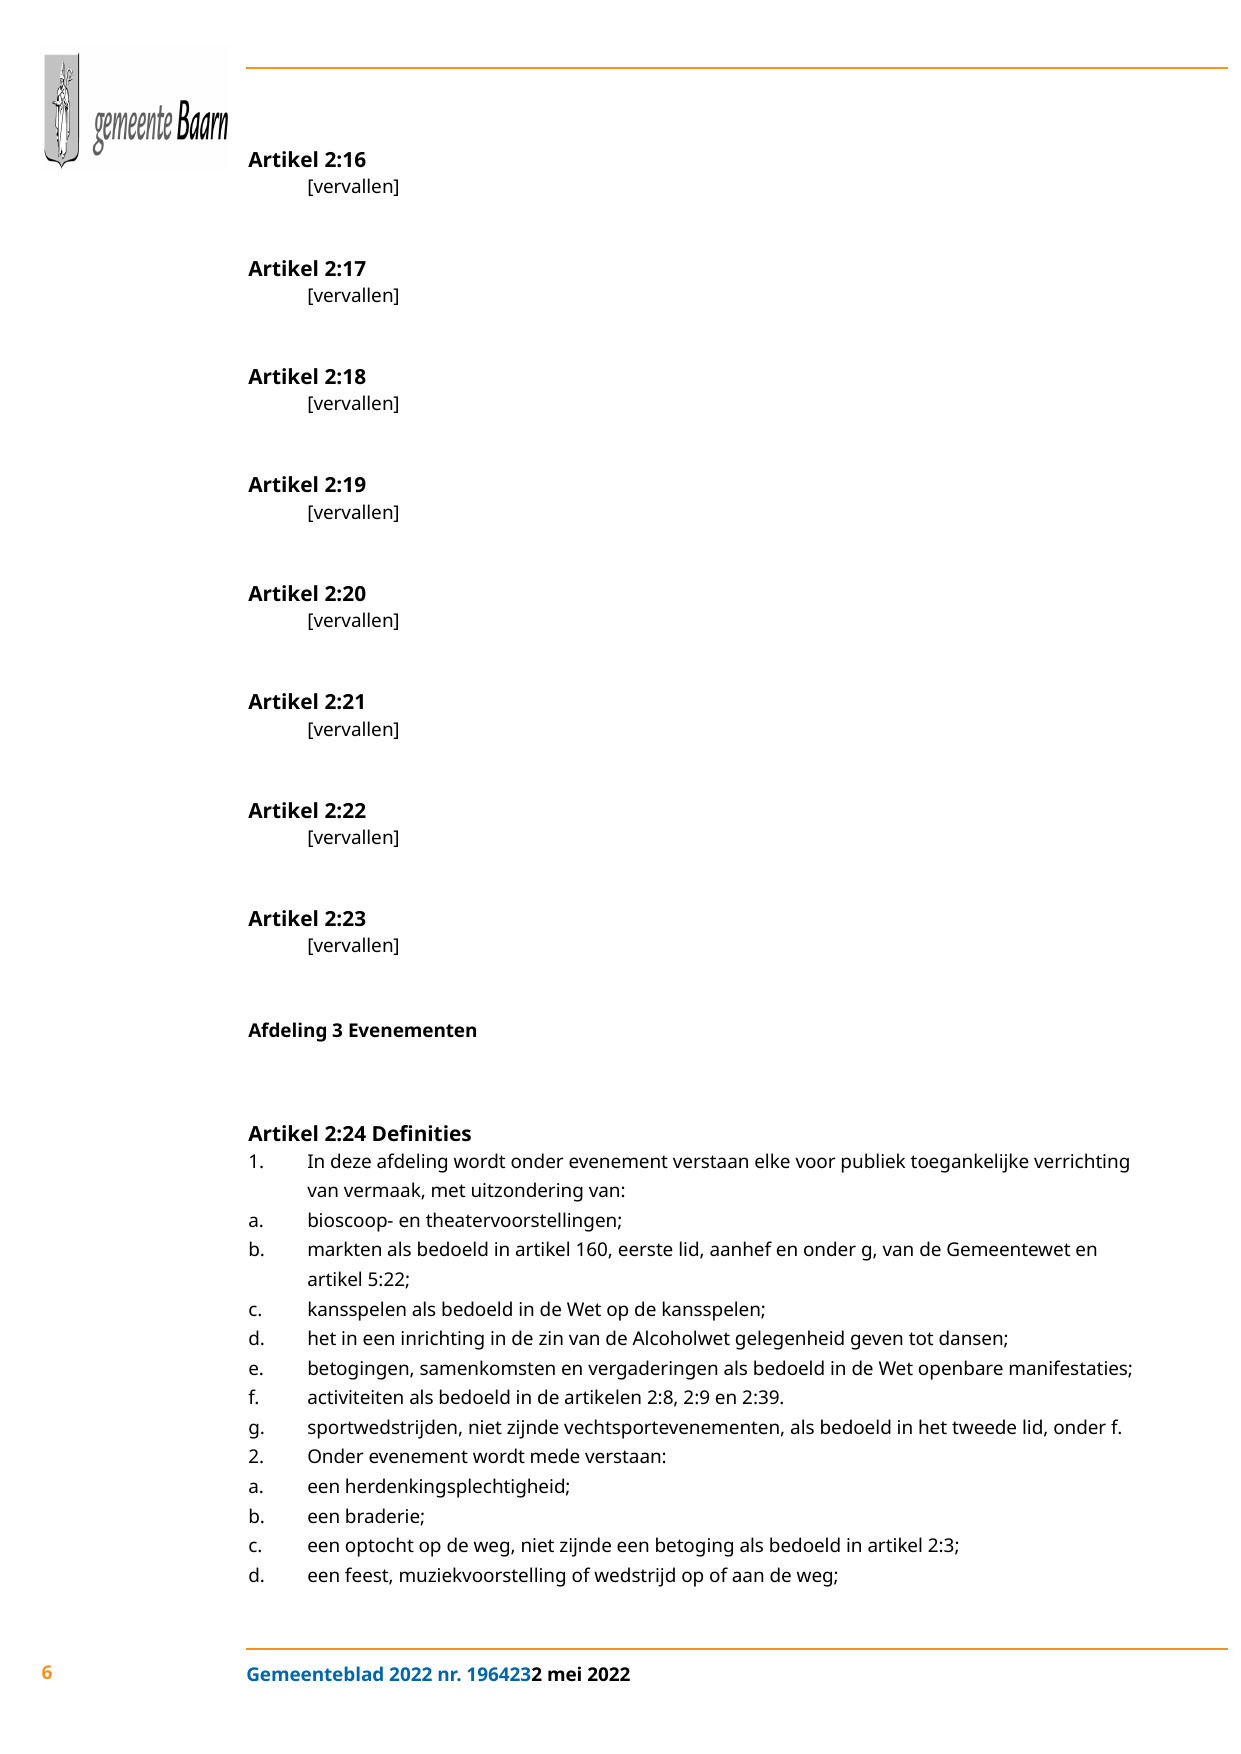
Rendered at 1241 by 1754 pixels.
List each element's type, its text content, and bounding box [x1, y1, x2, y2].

list [vervallen] [248, 607, 1152, 633]
list [vervallen] [248, 824, 1152, 850]
list [vervallen] [248, 174, 1152, 199]
list [vervallen] [248, 716, 1152, 742]
text Artikel 2:20 [248, 579, 1152, 607]
text Afdeling 3 Evenementen [248, 1018, 1152, 1043]
picture [41, 47, 231, 172]
list Onder evenement wordt mede verstaan: [248, 1444, 1152, 1469]
text Artikel 2:16 [248, 145, 1152, 174]
text Artikel 2:17 [248, 254, 1152, 282]
text Artikel 2:22 [248, 796, 1152, 824]
list [vervallen] [248, 933, 1152, 958]
list bioscoop- en theatervoorstellingen; [248, 1207, 1152, 1233]
text Artikel 2:18 [248, 362, 1152, 391]
list sportwedstrijden, niet zijnde vechtsportevenementen, als bedoeld in het tweede lid, onder f. [248, 1414, 1152, 1440]
list [vervallen] [248, 499, 1152, 525]
list In deze afdeling wordt onder evenement verstaan elke voor publiek toegankelijke verrichting van vermaak, met uitzondering van: [248, 1148, 1152, 1203]
list een optocht op de weg, niet zijnde een betoging als bedoeld in artikel 2:3; [248, 1532, 1152, 1558]
list een herdenkingsplechtigheid; [248, 1473, 1152, 1499]
list markten als bedoeld in artikel 160, eerste lid, aanhef en onder g, van de Gemeentewet en artikel 5:22; [248, 1237, 1152, 1292]
text Artikel 2:19 [248, 471, 1152, 499]
list betogingen, samenkomsten en vergaderingen als bedoeld in de Wet openbare manifestaties; [248, 1355, 1152, 1381]
text Artikel 2:21 [248, 687, 1152, 716]
list het in een inrichting in de zin van de Alcoholwet gelegenheid geven tot dansen; [248, 1325, 1152, 1351]
list [vervallen] [248, 391, 1152, 416]
text Artikel 2:24 Definities [248, 1119, 1152, 1148]
list activiteiten als bedoeld in de artikelen 2:8, 2:9 en 2:39. [248, 1384, 1152, 1410]
list een braderie; [248, 1503, 1152, 1529]
list kansspelen als bedoeld in de Wet op de kansspelen; [248, 1296, 1152, 1322]
text Artikel 2:23 [248, 904, 1152, 933]
list een feest, muziekvoorstelling of wedstrijd op of aan de weg; [248, 1562, 1152, 1588]
list [vervallen] [248, 282, 1152, 308]
